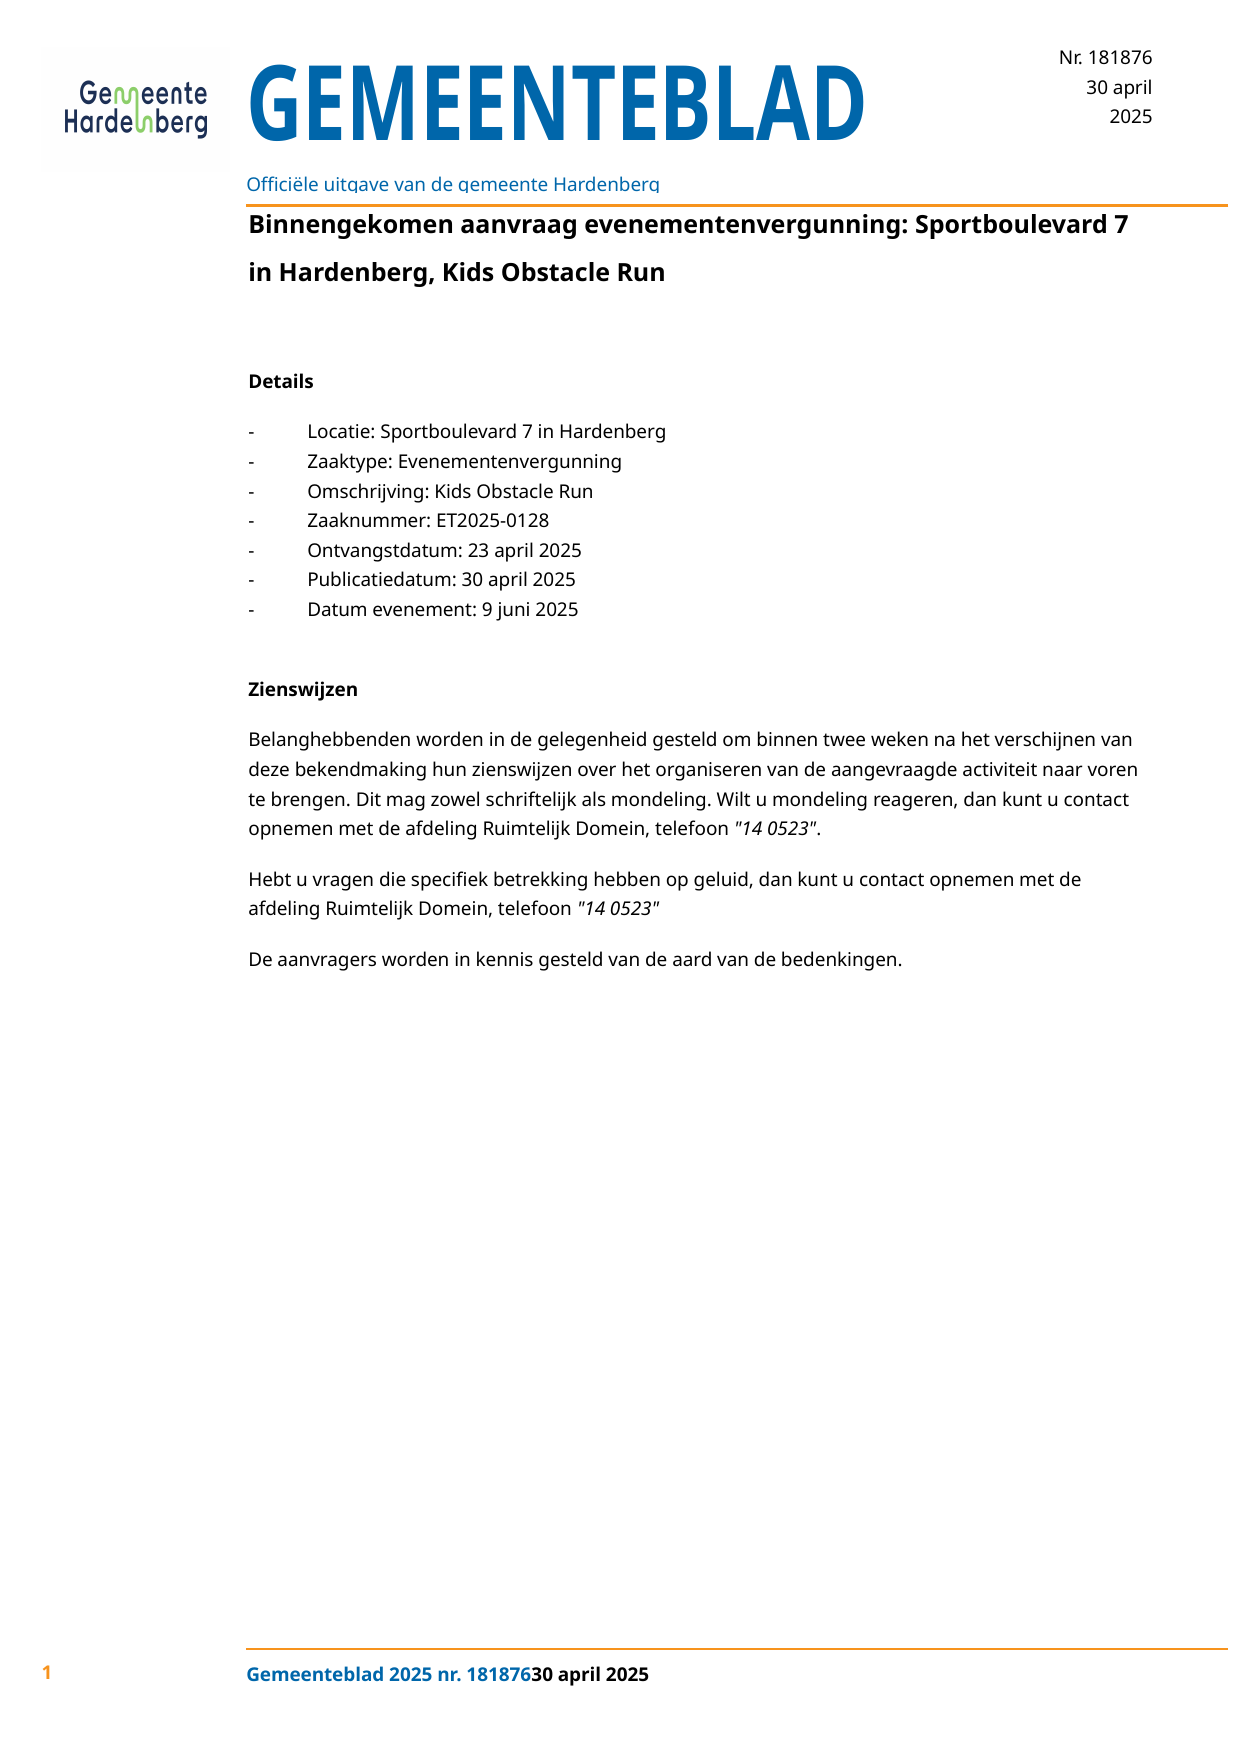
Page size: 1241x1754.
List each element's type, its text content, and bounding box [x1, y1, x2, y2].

text Zienswijzen [248, 676, 1152, 702]
text Binnengekomen aanvraag evenementenvergunning: Sportboulevard 7 in Hardenberg, Kids Obstacle Run [248, 207, 1152, 288]
list Locatie: Sportboulevard 7 in Hardenberg [248, 419, 1152, 444]
list Ontvangstdatum: 23 april 2025 [248, 537, 1152, 563]
list Datum evenement: 9 juni 2025 [248, 596, 1152, 622]
picture [41, 47, 231, 172]
text De aanvragers worden in kennis gesteld van de aard van de bedenkingen. [248, 946, 1152, 972]
list Zaaktype: Evenementenvergunning [248, 448, 1152, 474]
text Details [248, 368, 1152, 394]
list Omschrijving: Kids Obstacle Run [248, 478, 1152, 504]
list Zaaknummer: ET2025-0128 [248, 507, 1152, 533]
list Publicatiedatum: 30 april 2025 [248, 567, 1152, 592]
text Belanghebbenden worden in de gelegenheid gesteld om binnen twee weken na het verschijnen van deze bekendmaking hun zienswijzen over het organiseren van de aangevraagde activiteit naar voren te brengen. Dit mag zowel schriftelijk als mondeling. Wilt u mondeling reageren, dan kunt u contact opnemen met de afdeling Ruimtelijk Domein, telefoon "14 0523". [248, 727, 1152, 841]
text Hebt u vragen die specifiek betrekking hebben op geluid, dan kunt u contact opnemen met de afdeling Ruimtelijk Domein, telefoon "14 0523" [248, 866, 1152, 921]
